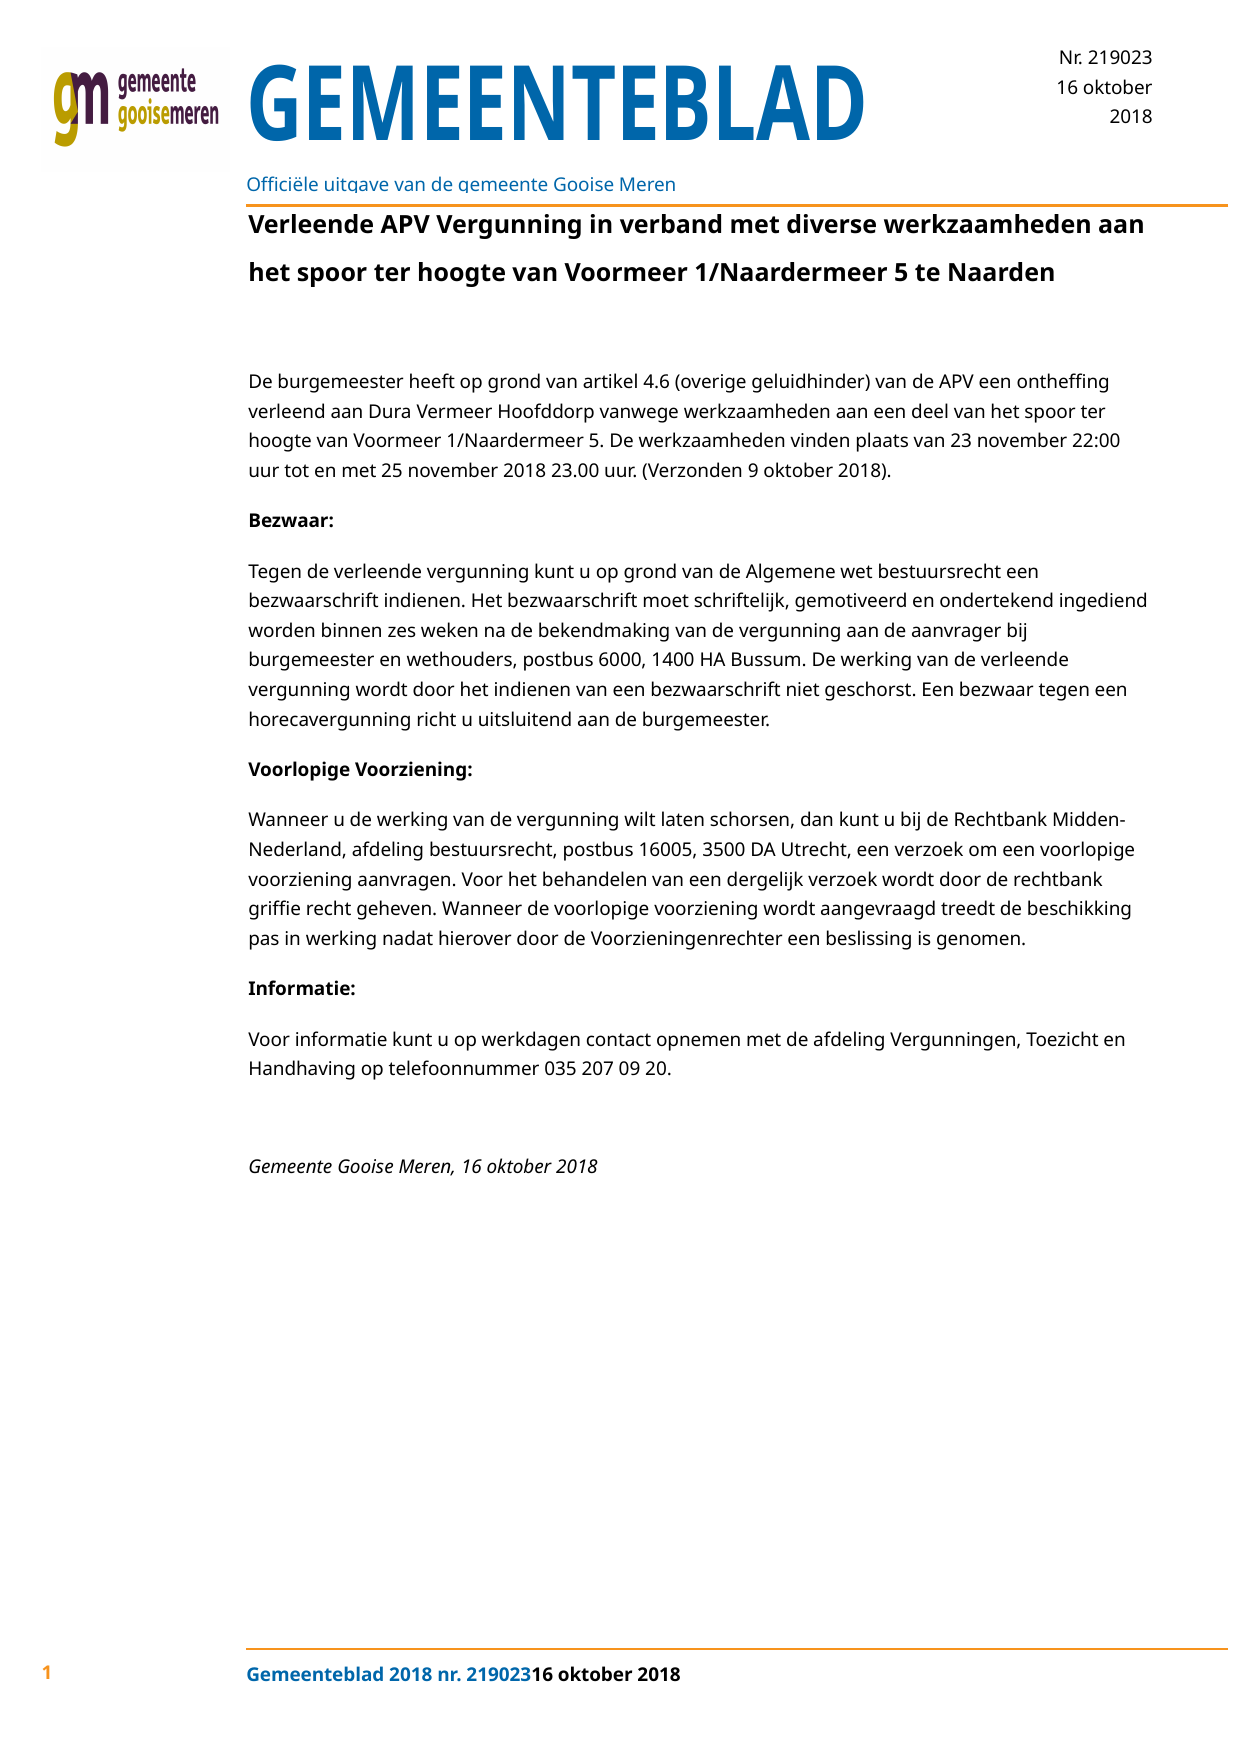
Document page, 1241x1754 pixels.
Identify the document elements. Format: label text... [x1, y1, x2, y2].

text Voor informatie kunt u op werkdagen contact opnemen met de afdeling Vergunningen, Toezicht en Handhaving op telefoonnummer 035 207 09 20. [248, 1026, 1152, 1081]
text Informatie: [248, 975, 1152, 1001]
text Voorlopige Voorziening: [248, 756, 1152, 782]
picture [41, 47, 231, 172]
text Verleende APV Vergunning in verband met diverse werkzaamheden aan het spoor ter hoogte van Voormeer 1/Naardermeer 5 te Naarden [248, 207, 1152, 288]
text Bezwaar: [248, 507, 1152, 533]
text De burgemeester heeft op grond van artikel 4.6 (overige geluidhinder) van de APV een ontheffing verleend aan Dura Vermeer Hoofddorp vanwege werkzaamheden aan een deel van het spoor ter hoogte van Voormeer 1/Naardermeer 5. De werkzaamheden vinden plaats van 23 november 22:00 uur tot en met 25 november 2018 23.00 uur. (Verzonden 9 oktober 2018). [248, 368, 1152, 483]
text Gemeente Gooise Meren, 16 oktober 2018 [248, 1154, 1152, 1179]
text Tegen de verleende vergunning kunt u op grond van de Algemene wet bestuursrecht een bezwaarschrift indienen. Het bezwaarschrift moet schriftelijk, gemotiveerd en ondertekend ingediend worden binnen zes weken na de bekendmaking van de vergunning aan de aanvrager bij burgemeester en wethouders, postbus 6000, 1400 HA Bussum. De werking van de verleende vergunning wordt door het indienen van een bezwaarschrift niet geschorst. Een bezwaar tegen een horecavergunning richt u uitsluitend aan de burgemeester. [248, 558, 1152, 732]
text Wanneer u de werking van de vergunning wilt laten schorsen, dan kunt u bij de Rechtbank Midden-Nederland, afdeling bestuursrecht, postbus 16005, 3500 DA Utrecht, een verzoek om een voorlopige voorziening aanvragen. Voor het behandelen van een dergelijk verzoek wordt door de rechtbank griffie recht geheven. Wanneer de voorlopige voorziening wordt aangevraagd treedt de beschikking pas in werking nadat hierover door de Voorzieningenrechter een beslissing is genomen. [248, 807, 1152, 951]
